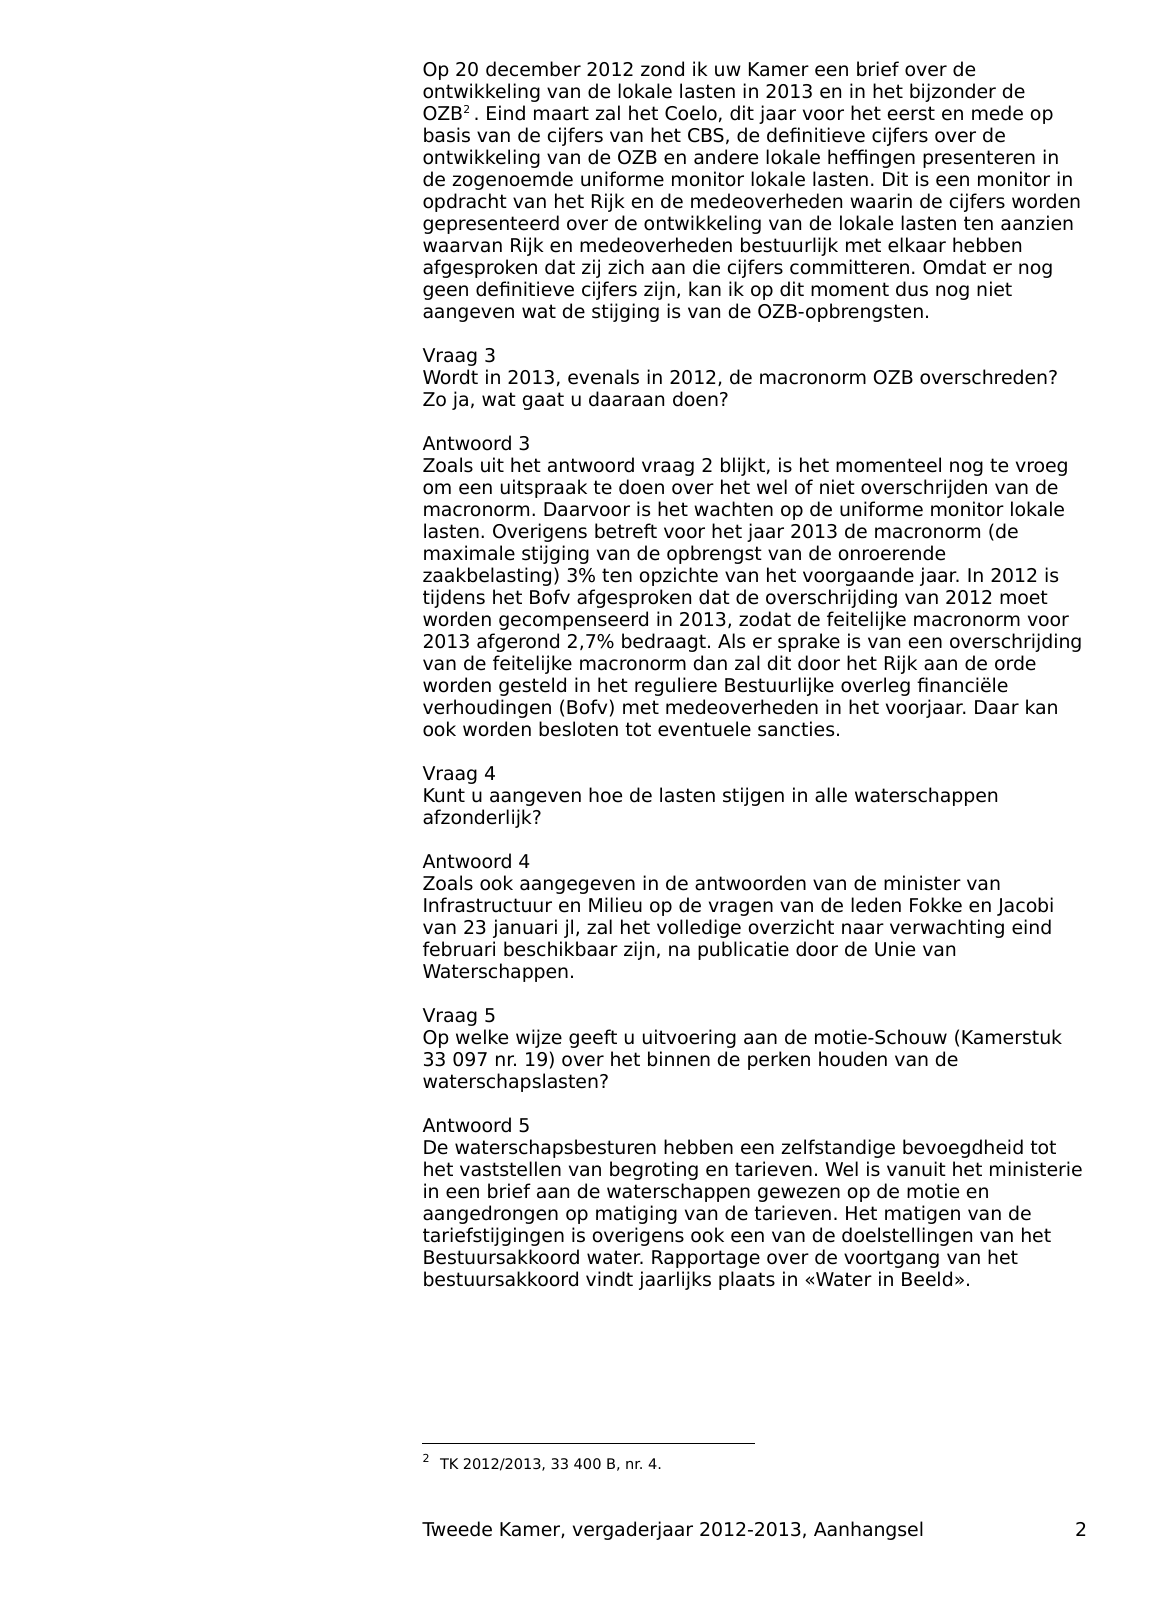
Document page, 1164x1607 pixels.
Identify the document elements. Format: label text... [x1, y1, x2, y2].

text Zoals uit het antwoord vraag 2 blijkt, is het momenteel nog te vroeg om een uitspraak te doen over het wel of niet overschrijden van de macronorm. Daarvoor is het wachten op de uniforme monitor lokale lasten. Overigens betreft voor het jaar 2013 de macronorm (de maximale stijging van de opbrengst van de onroerende zaakbelasting) 3% ten opzichte van het voorgaande jaar. In 2012 is tijdens het Bofv afgesproken dat de overschrijding van 2012 moet worden gecompenseerd in 2013, zodat de feitelijke macronorm voor 2013 afgerond 2,7% bedraagt. Als er sprake is van een overschrijding van de feitelijke macronorm dan zal dit door het Rijk aan de orde worden gesteld in het reguliere Bestuurlijke overleg financiële verhoudingen (Bofv) met medeoverheden in het voorjaar. Daar kan ook worden besloten tot eventuele sancties. [422, 455, 1087, 741]
text Zoals ook aangegeven in de antwoorden van de minister van Infrastructuur en Milieu op de vragen van de leden Fokke en Jacobi van 23 januari jl, zal het volledige overzicht naar verwachting eind februari beschikbaar zijn, na publicatie door de Unie van Waterschappen. [422, 873, 1087, 983]
text Vraag 5 [422, 1005, 1087, 1027]
text Antwoord 5 [422, 1115, 1087, 1137]
text Op welke wijze geeft u uitvoering aan de motie-Schouw (Kamerstuk 33 097 nr. 19) over het binnen de perken houden van de waterschapslasten? [422, 1027, 1087, 1093]
text Op 20 december 2012 zond ik uw Kamer een brief over de ontwikkeling van de lokale lasten in 2013 en in het bijzonder de OZB. Eind maart zal het Coelo, dit jaar voor het eerst en mede op basis van de cijfers van het CBS, de definitieve cijfers over de ontwikkeling van de OZB en andere lokale heffingen presenteren in de zogenoemde uniforme monitor lokale lasten. Dit is een monitor in opdracht van het Rijk en de medeoverheden waarin de cijfers worden gepresenteerd over de ontwikkeling van de lokale lasten ten aanzien waarvan Rijk en medeoverheden bestuurlijk met elkaar hebben afgesproken dat zij zich aan die cijfers committeren. Omdat er nog geen definitieve cijfers zijn, kan ik op dit moment dus nog niet aangeven wat de stijging is van de OZB-opbrengsten. [422, 59, 1087, 323]
text Antwoord 3 [422, 433, 1087, 455]
text De waterschapsbesturen hebben een zelfstandige bevoegdheid tot het vaststellen van begroting en tarieven. Wel is vanuit het ministerie in een brief aan de waterschappen gewezen op de motie en aangedrongen op matiging van de tarieven. Het matigen van de tariefstijgingen is overigens ook een van de doelstellingen van het Bestuursakkoord water. Rapportage over de voortgang van het bestuursakkoord vindt jaarlijks plaats in «Water in Beeld». [422, 1137, 1087, 1291]
text Vraag 3 [422, 345, 1087, 367]
text Antwoord 4 [422, 851, 1087, 873]
text Wordt in 2013, evenals in 2012, de macronorm OZB overschreden? Zo ja, wat gaat u daaraan doen? [422, 367, 1087, 411]
text Vraag 4 [422, 763, 1087, 785]
text Kunt u aangeven hoe de lasten stijgen in alle waterschappen afzonderlijk? [422, 785, 1087, 829]
text TK 2012/2013, 33 400 B, nr. 4. [422, 1452, 1087, 1474]
